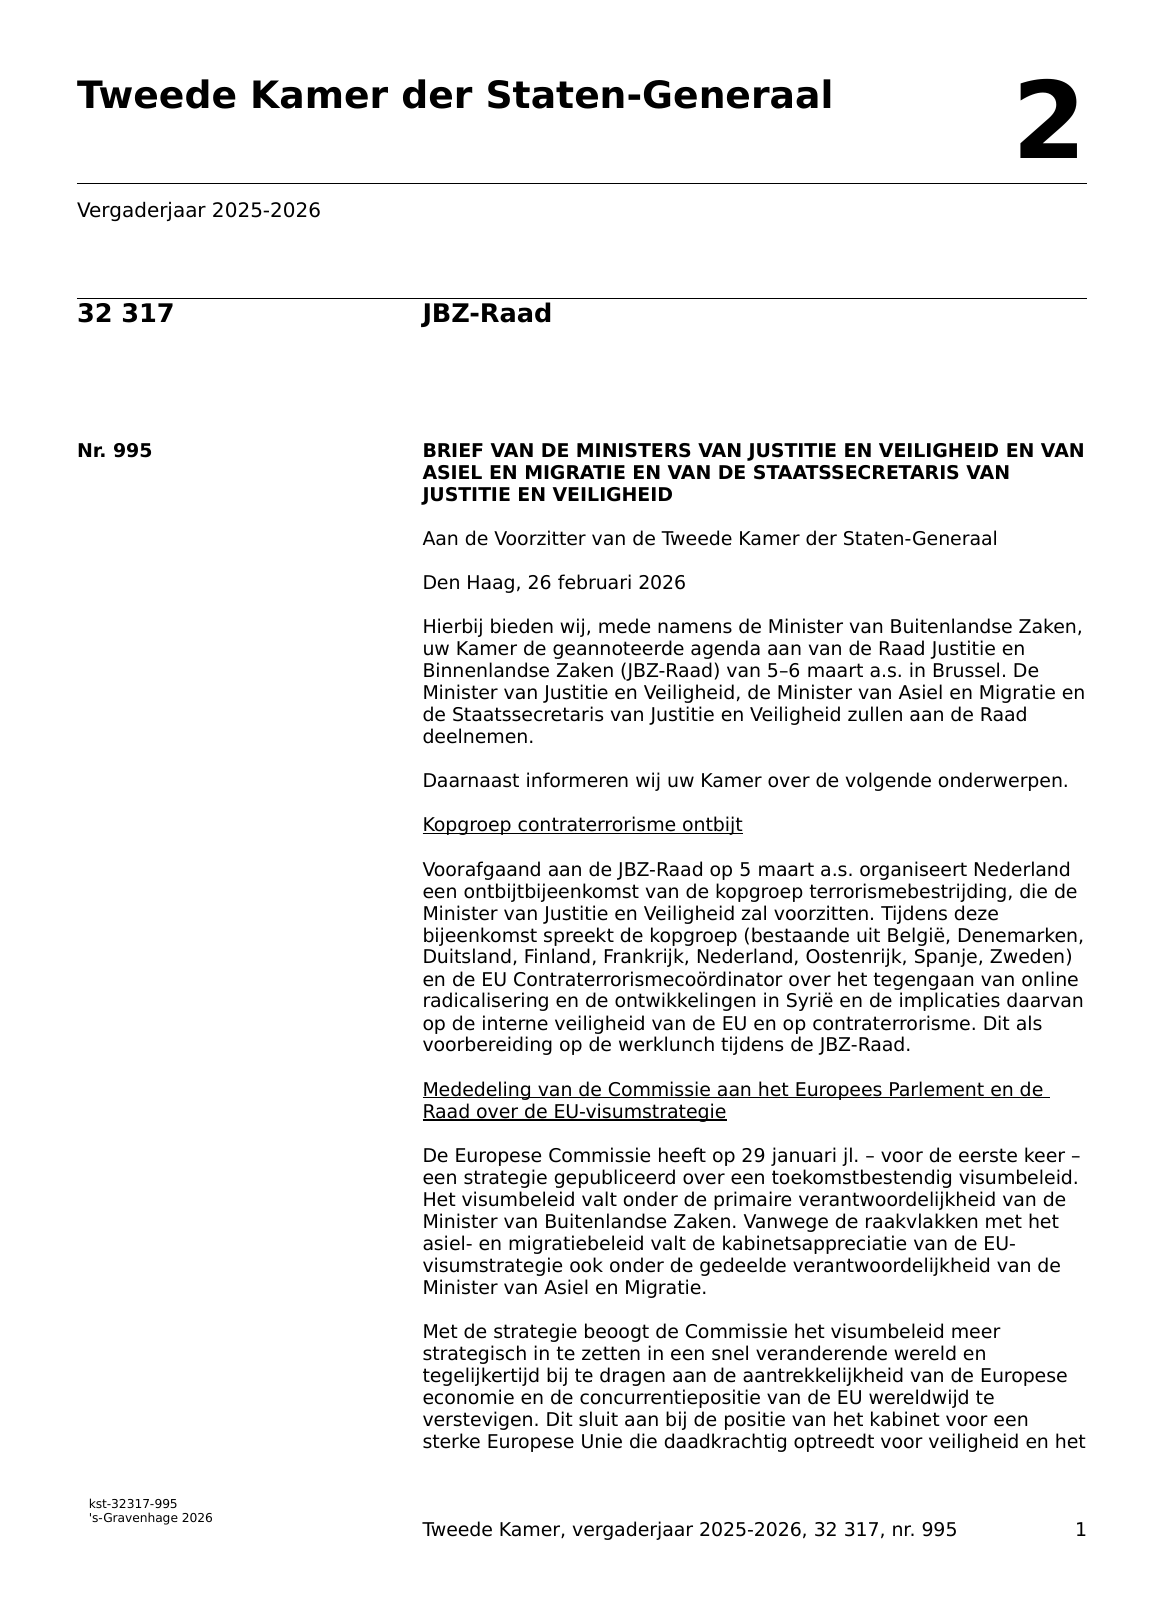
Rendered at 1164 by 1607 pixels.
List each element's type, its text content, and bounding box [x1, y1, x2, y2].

subtitle Kopgroep contraterrorisme ontbijt [422, 814, 1087, 836]
subtitle Mededeling van de Commissie aan het Europees Parlement en de Raad over de EU-visumstrategie [422, 1078, 1087, 1122]
text 's-Gravenhage 2026 [88, 1511, 323, 1525]
subtitle 32 317 JBZ-Raad [77, 299, 1087, 329]
table_header Tweede Kamer der Staten-Generaal [77, 59, 886, 183]
text Hierbij bieden wij, mede namens de Minister van Buitenlandse Zaken, uw Kamer de geannoteerde agenda aan van de Raad Justitie en Binnenlandse Zaken (JBZ-Raad) van 5–6 maart a.s. in Brussel. De Minister van Justitie en Veiligheid, de Minister van Asiel en Migratie en de Staatssecretaris van Justitie en Veiligheid zullen aan de Raad deelnemen. [422, 616, 1087, 748]
subtitle Nr. 995 BRIEF VAN DE MINISTERS VAN JUSTITIE EN VEILIGHEID EN VAN ASIEL EN MIGRATIE EN VAN DE STAATSSECRETARIS VAN JUSTITIE EN VEILIGHEID [77, 440, 1087, 506]
text Met de strategie beoogt de Commissie het visumbeleid meer strategisch in te zetten in een snel veranderende wereld en tegelijkertijd bij te dragen aan de aantrekkelijkheid van de Europese economie en de concurrentiepositie van de EU wereldwijd te verstevigen. Dit sluit aan bij de positie van het kabinet voor een sterke Europese Unie die daadkrachtig optreedt voor veiligheid en het [422, 1321, 1087, 1453]
table_header 2 [886, 59, 1087, 183]
text Den Haag, 26 februari 2026 [422, 572, 1087, 594]
text De Europese Commissie heeft op 29 januari jl. – voor de eerste keer – een strategie gepubliceerd over een toekomstbestendig visumbeleid. Het visumbeleid valt onder de primaire verantwoordelijkheid van de Minister van Buitenlandse Zaken. Vanwege de raakvlakken met het asiel- en migratiebeleid valt de kabinetsappreciatie van de EU-visumstrategie ook onder de gedeelde verantwoordelijkheid van de Minister van Asiel en Migratie. [422, 1145, 1087, 1298]
text Voorafgaand aan de JBZ-Raad op 5 maart a.s. organiseert Nederland een ontbijtbijeenkomst van de kopgroep terrorismebestrijding, die de Minister van Justitie en Veiligheid zal voorzitten. Tijdens deze bijeenkomst spreekt de kopgroep (bestaande uit België, Denemarken, Duitsland, Finland, Frankrijk, Nederland, Oostenrijk, Spanje, Zweden) en de EU Contraterrorismecoördinator over het tegengaan van online radicalisering en de ontwikkelingen in Syrië en de implicaties daarvan op de interne veiligheid van de EU en op contraterrorisme. Dit als voorbereiding op de werklunch tijdens de JBZ-Raad. [422, 858, 1087, 1056]
text Daarnaast informeren wij uw Kamer over de volgende onderwerpen. [422, 770, 1087, 792]
text Aan de Voorzitter van de Tweede Kamer der Staten-Generaal [422, 528, 1087, 550]
text kst-32317-995 [88, 1497, 323, 1511]
table_cell Vergaderjaar 2025-2026 [77, 184, 1087, 298]
